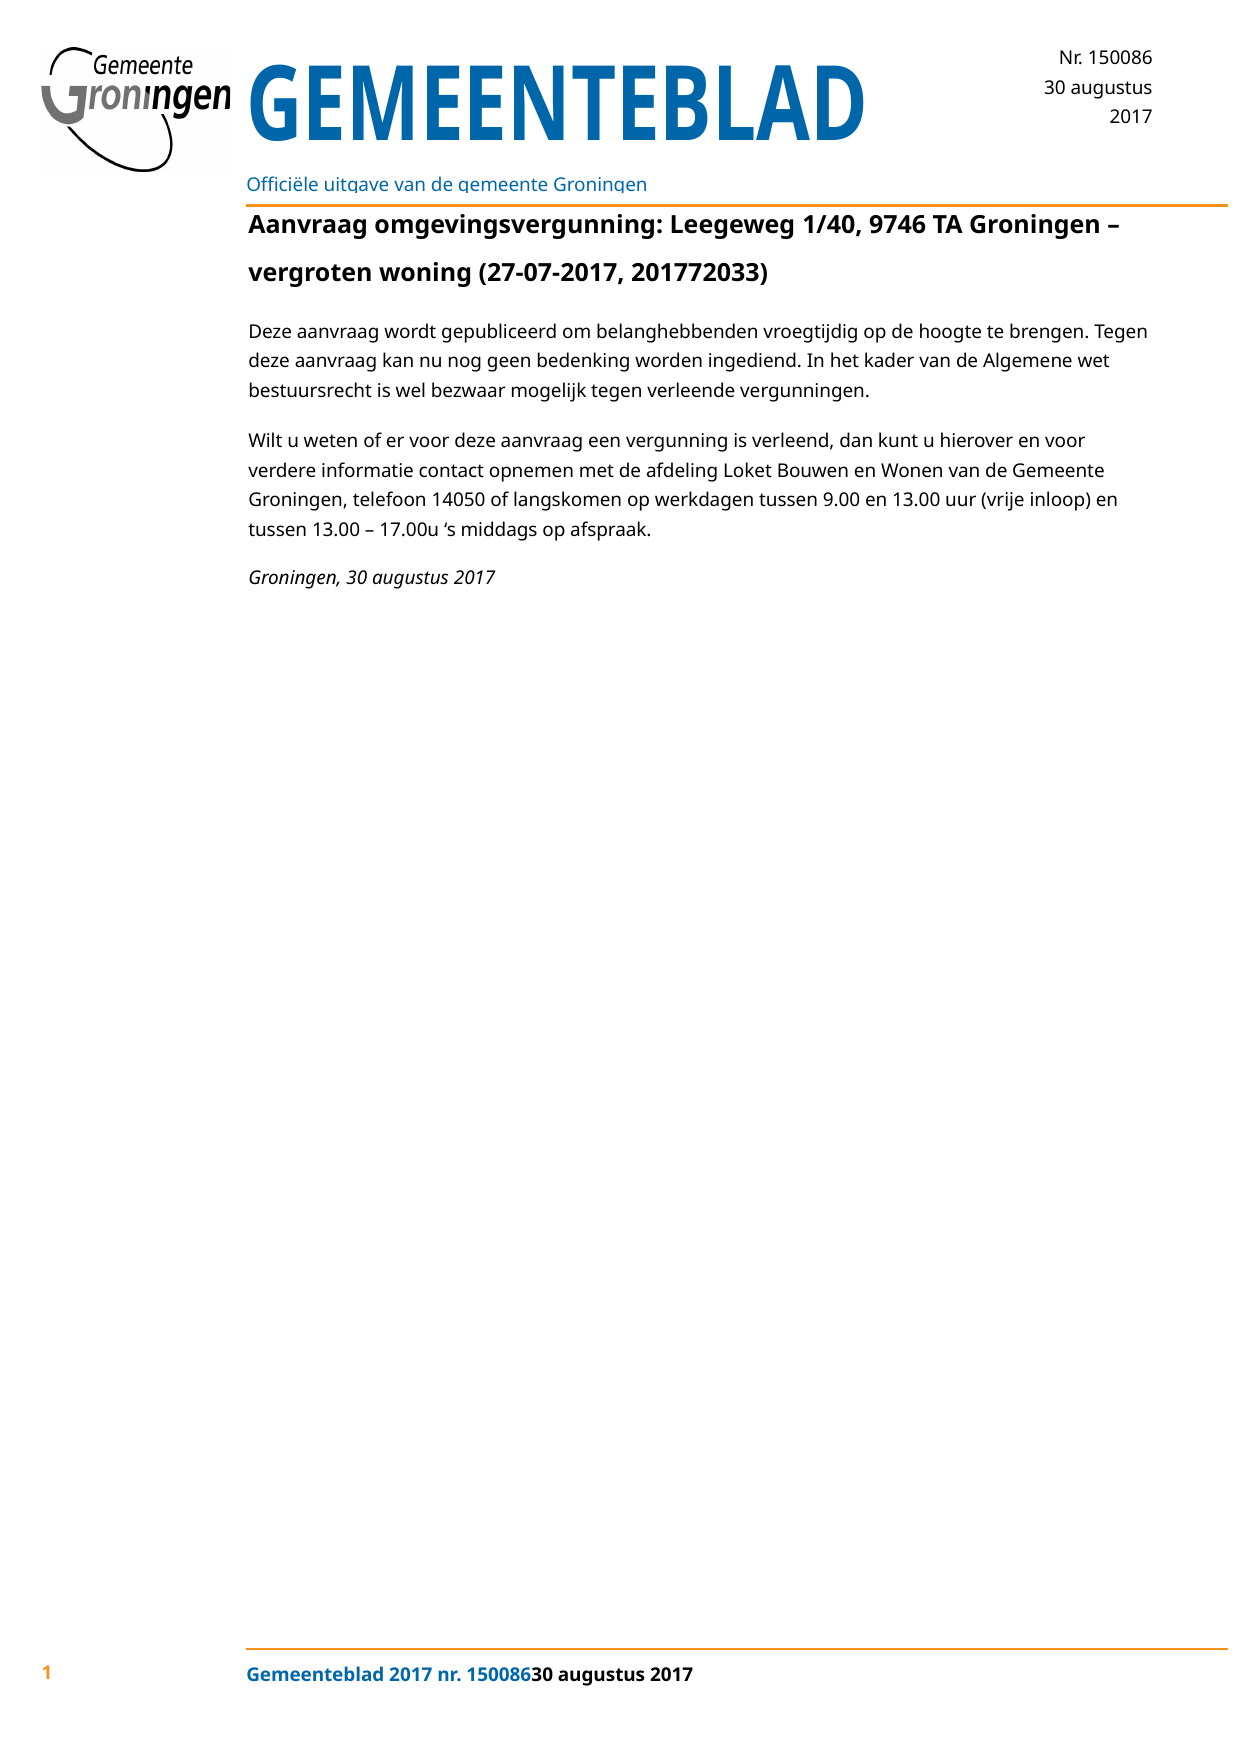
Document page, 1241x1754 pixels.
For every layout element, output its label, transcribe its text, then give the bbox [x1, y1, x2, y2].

text Deze aanvraag wordt gepubliceerd om belanghebbenden vroegtijdig op de hoogte te brengen. Tegen deze aanvraag kan nu nog geen bedenking worden ingediend. In het kader van de Algemene wet bestuursrecht is wel bezwaar mogelijk tegen verleende vergunningen. [248, 318, 1152, 403]
text Wilt u weten of er voor deze aanvraag een vergunning is verleend, dan kunt u hierover en voor verdere informatie contact opnemen met de afdeling Loket Bouwen en Wonen van de Gemeente Groningen, telefoon 14050 of langskomen op werkdagen tussen 9.00 en 13.00 uur (vrije inloop) en tussen 13.00 – 17.00u ‘s middags op afspraak. [248, 427, 1152, 542]
text Aanvraag omgevingsvergunning: Leegeweg 1/40, 9746 TA Groningen – vergroten woning (27-07-2017, 201772033) [248, 207, 1152, 288]
text Groningen, 30 augustus 2017 [248, 564, 1152, 590]
picture [41, 47, 231, 172]
